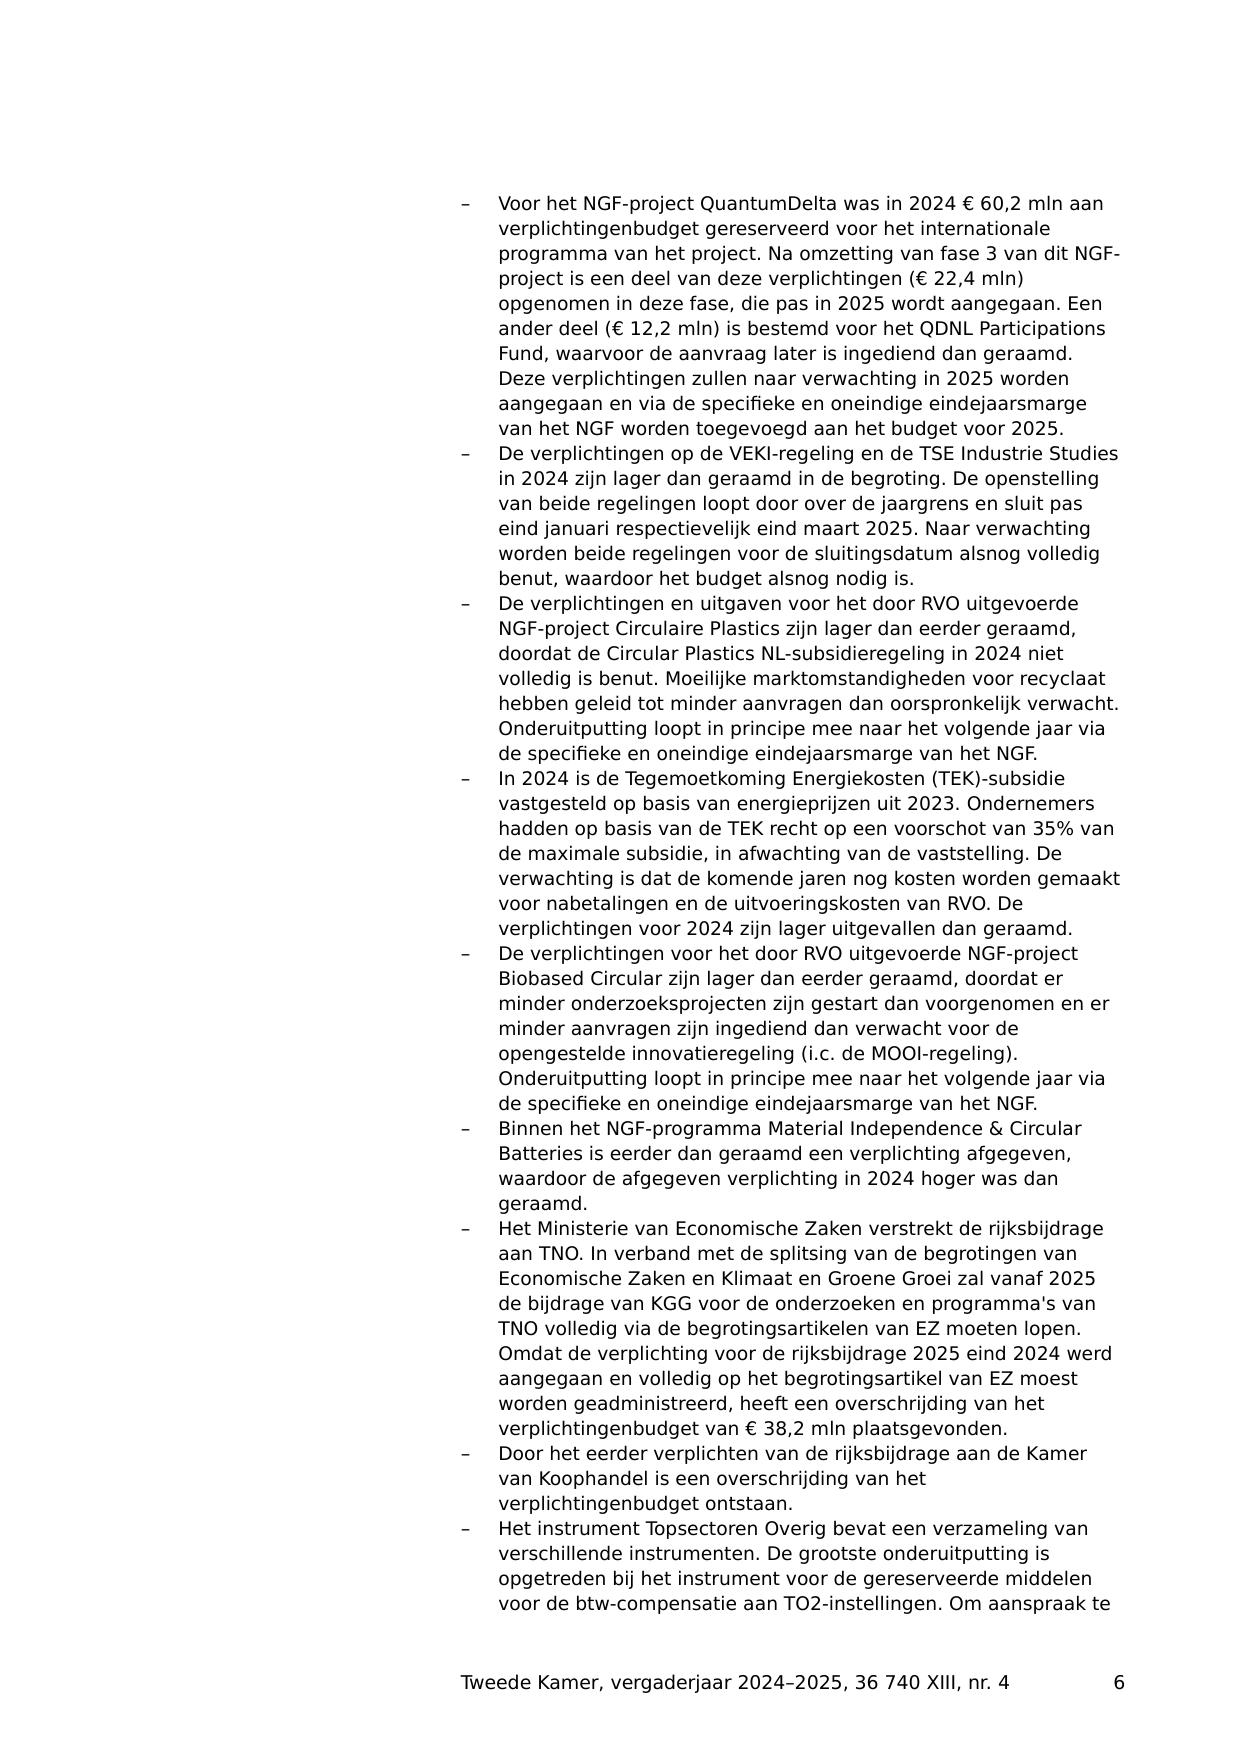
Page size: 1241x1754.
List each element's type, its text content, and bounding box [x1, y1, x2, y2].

list De verplichtingen op de VEKI-regeling en de TSE Industrie Studies in 2024 zijn lager dan geraamd in de begroting. De openstelling van beide regelingen loopt door over de jaargrens en sluit pas eind januari respectievelijk eind maart 2025. Naar verwachting worden beide regelingen voor de sluitingsdatum alsnog volledig benut, waardoor het budget alsnog nodig is. [461, 441, 1125, 591]
list Het instrument Topsectoren Overig bevat een verzameling van verschillende instrumenten. De grootste onderuitputting is opgetreden bij het instrument voor de gereserveerde middelen voor de btw-compensatie aan TO2-instellingen. Om aanspraak te [461, 1516, 1125, 1616]
list Binnen het NGF-programma Material Independence & Circular Batteries is eerder dan geraamd een verplichting afgegeven, waardoor de afgegeven verplichting in 2024 hoger was dan geraamd. [461, 1116, 1125, 1216]
list Voor het NGF-project QuantumDelta was in 2024 € 60,2 mln aan verplichtingenbudget gereserveerd voor het internationale programma van het project. Na omzetting van fase 3 van dit NGF-project is een deel van deze verplichtingen (€ 22,4 mln) opgenomen in deze fase, die pas in 2025 wordt aangegaan. Een ander deel (€ 12,2 mln) is bestemd voor het QDNL Participations Fund, waarvoor de aanvraag later is ingediend dan geraamd. Deze verplichtingen zullen naar verwachting in 2025 worden aangegaan en via de specifieke en oneindige eindejaarsmarge van het NGF worden toegevoegd aan het budget voor 2025. [461, 191, 1125, 441]
list De verplichtingen en uitgaven voor het door RVO uitgevoerde NGF-project Circulaire Plastics zijn lager dan eerder geraamd, doordat de Circular Plastics NL-subsidieregeling in 2024 niet volledig is benut. Moeilijke marktomstandigheden voor recyclaat hebben geleid tot minder aanvragen dan oorspronkelijk verwacht. Onderuitputting loopt in principe mee naar het volgende jaar via de specifieke en oneindige eindejaarsmarge van het NGF. [461, 591, 1125, 766]
list In 2024 is de Tegemoetkoming Energiekosten (TEK)-subsidie vastgesteld op basis van energieprijzen uit 2023. Ondernemers hadden op basis van de TEK recht op een voorschot van 35% van de maximale subsidie, in afwachting van de vaststelling. De verwachting is dat de komende jaren nog kosten worden gemaakt voor nabetalingen en de uitvoeringskosten van RVO. De verplichtingen voor 2024 zijn lager uitgevallen dan geraamd. [461, 766, 1125, 941]
list Door het eerder verplichten van de rijksbijdrage aan de Kamer van Koophandel is een overschrijding van het verplichtingenbudget ontstaan. [461, 1441, 1125, 1516]
list Het Ministerie van Economische Zaken verstrekt de rijksbijdrage aan TNO. In verband met de splitsing van de begrotingen van Economische Zaken en Klimaat en Groene Groei zal vanaf 2025 de bijdrage van KGG voor de onderzoeken en programma's van TNO volledig via de begrotingsartikelen van EZ moeten lopen. Omdat de verplichting voor de rijksbijdrage 2025 eind 2024 werd aangegaan en volledig op het begrotingsartikel van EZ moest worden geadministreerd, heeft een overschrijding van het verplichtingenbudget van € 38,2 mln plaatsgevonden. [461, 1216, 1125, 1441]
list De verplichtingen voor het door RVO uitgevoerde NGF-project Biobased Circular zijn lager dan eerder geraamd, doordat er minder onderzoeksprojecten zijn gestart dan voorgenomen en er minder aanvragen zijn ingediend dan verwacht voor de opengestelde innovatieregeling (i.c. de MOOI-regeling). Onderuitputting loopt in principe mee naar het volgende jaar via de specifieke en oneindige eindejaarsmarge van het NGF. [461, 941, 1125, 1116]
